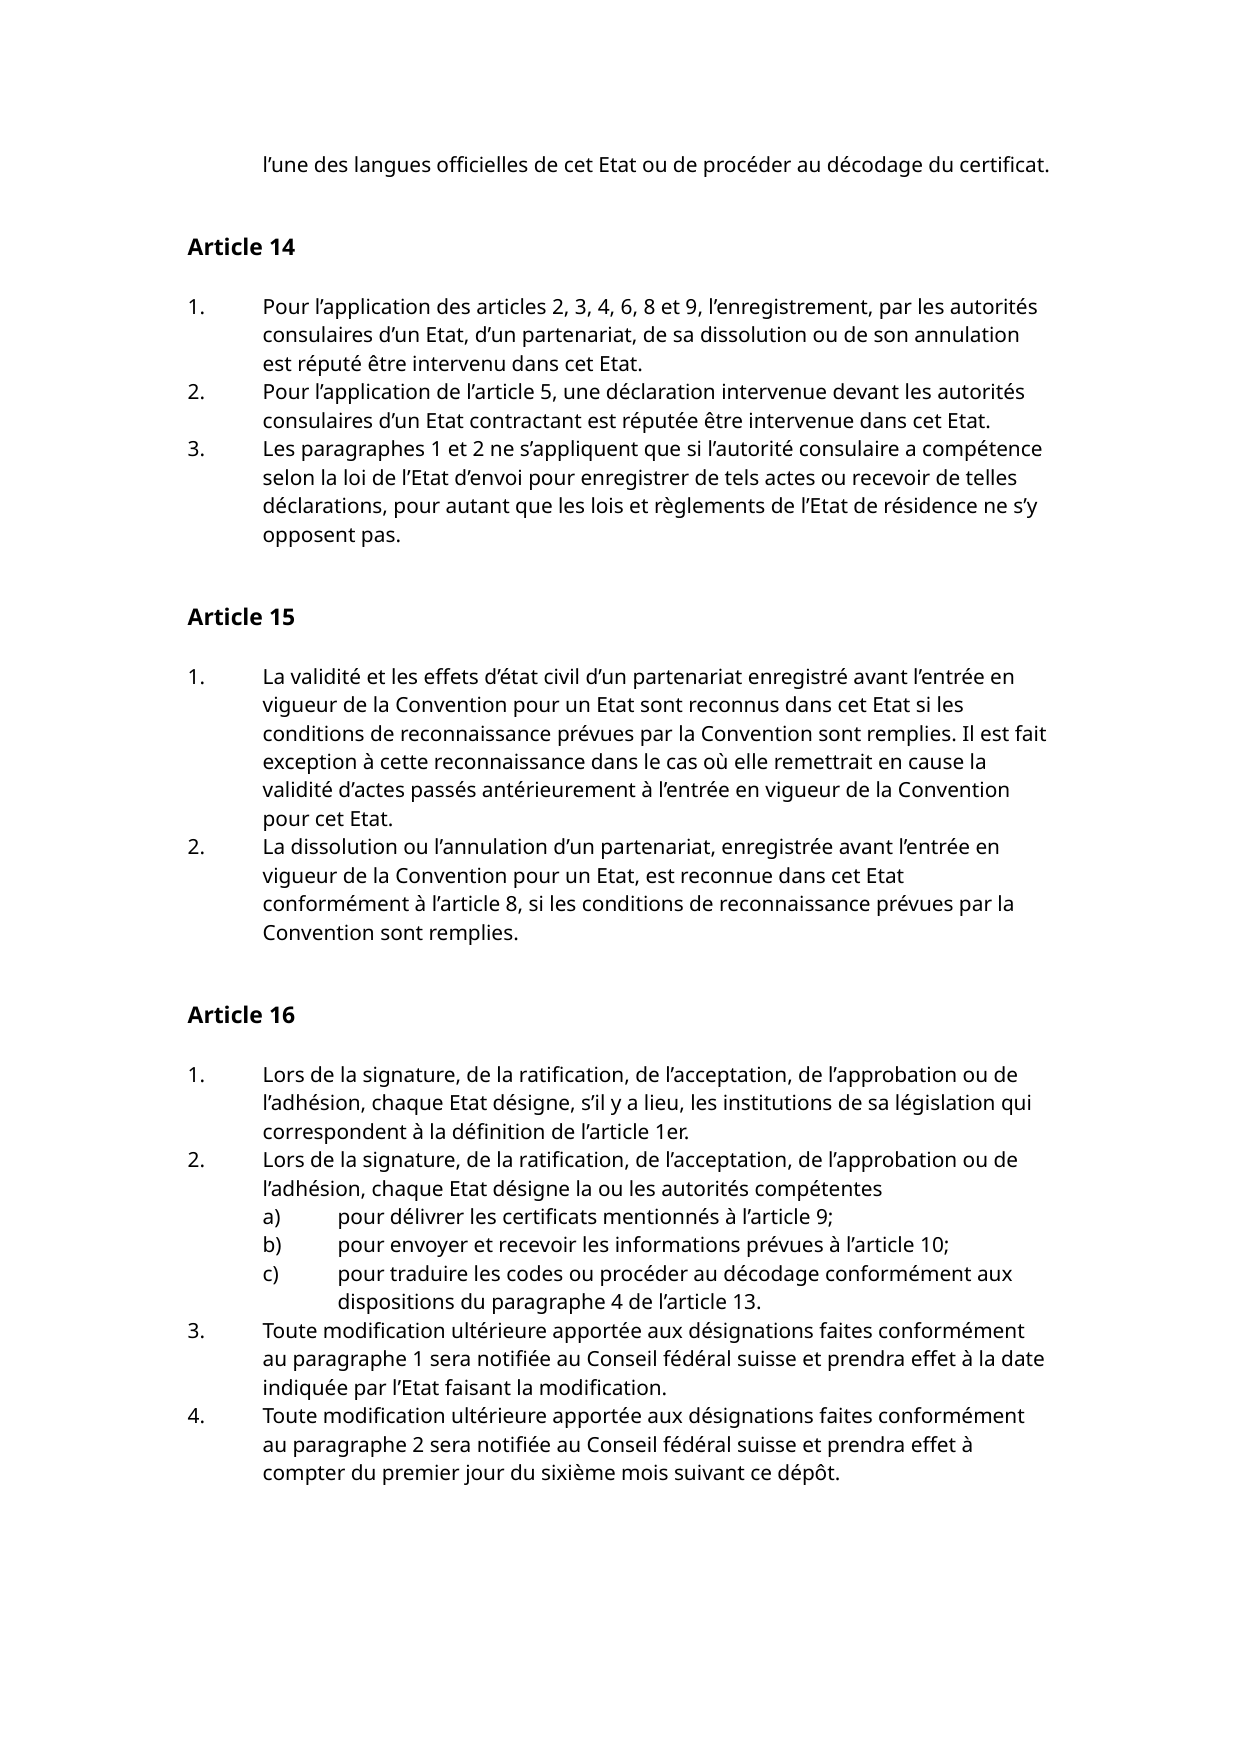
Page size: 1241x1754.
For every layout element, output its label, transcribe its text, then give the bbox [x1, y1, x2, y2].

list La validité et les effets d’état civil d’un partenariat enregistré avant l’entrée en vigueur de la Convention pour un Etat sont reconnus dans cet Etat si les conditions de reconnaissance prévues par la Convention sont remplies. Il est fait exception à cette reconnaissance dans le cas où elle remettrait en cause la validité d’actes passés antérieurement à l’entrée en vigueur de la Convention pour cet Etat. [187, 662, 1053, 832]
list Toute modification ultérieure apportée aux désignations faites conformément au paragraphe 2 sera notifiée au Conseil fédéral suisse et prendra effet à compter du premier jour du sixième mois suivant ce dépôt. [187, 1401, 1053, 1487]
list Lors de la signature, de la ratification, de l’acceptation, de l’approbation ou de l’adhésion, chaque Etat désigne la ou les autorités compétentes [187, 1145, 1053, 1202]
list Toute modification ultérieure apportée aux désignations faites conformément au paragraphe 1 sera notifiée au Conseil fédéral suisse et prendra effet à la date indiquée par l’Etat faisant la modification. [187, 1316, 1053, 1401]
list Les paragraphes 1 et 2 ne s’appliquent que si l’autorité consulaire a compétence selon la loi de l’Etat d’envoi pour enregistrer de tels actes ou recevoir de telles déclarations, pour autant que les lois et règlements de l’Etat de résidence ne s’y opposent pas. [187, 434, 1053, 548]
list La dissolution ou l’annulation d’un partenariat, enregistrée avant l’entrée en vigueur de la Convention pour un Etat, est reconnue dans cet Etat conformément à l’article 8, si les conditions de reconnaissance prévues par la Convention sont remplies. [187, 832, 1053, 946]
list pour délivrer les certificats mentionnés à l’article 9; [262, 1202, 1053, 1231]
list pour traduire les codes ou procéder au décodage conformément aux dispositions du paragraphe 4 de l’article 13. [262, 1259, 1053, 1316]
list pour envoyer et recevoir les informations prévues à l’article 10; [262, 1231, 1053, 1259]
list l’une des langues officielles de cet Etat ou de procéder au décodage du certificat. [187, 150, 1053, 178]
subtitle Article 16 [187, 999, 1053, 1030]
subtitle Article 15 [187, 601, 1053, 632]
subtitle Article 14 [187, 231, 1053, 262]
list Lors de la signature, de la ratification, de l’acceptation, de l’approbation ou de l’adhésion, chaque Etat désigne, s’il y a lieu, les institutions de sa législation qui correspondent à la définition de l’article 1er. [187, 1060, 1053, 1145]
list Pour l’application de l’article 5, une déclaration intervenue devant les autorités consulaires d’un Etat contractant est réputée être intervenue dans cet Etat. [187, 377, 1053, 434]
list Pour l’application des articles 2, 3, 4, 6, 8 et 9, l’enregistrement, par les autorités consulaires d’un Etat, d’un partenariat, de sa dissolution ou de son annulation est réputé être intervenu dans cet Etat. [187, 292, 1053, 377]
